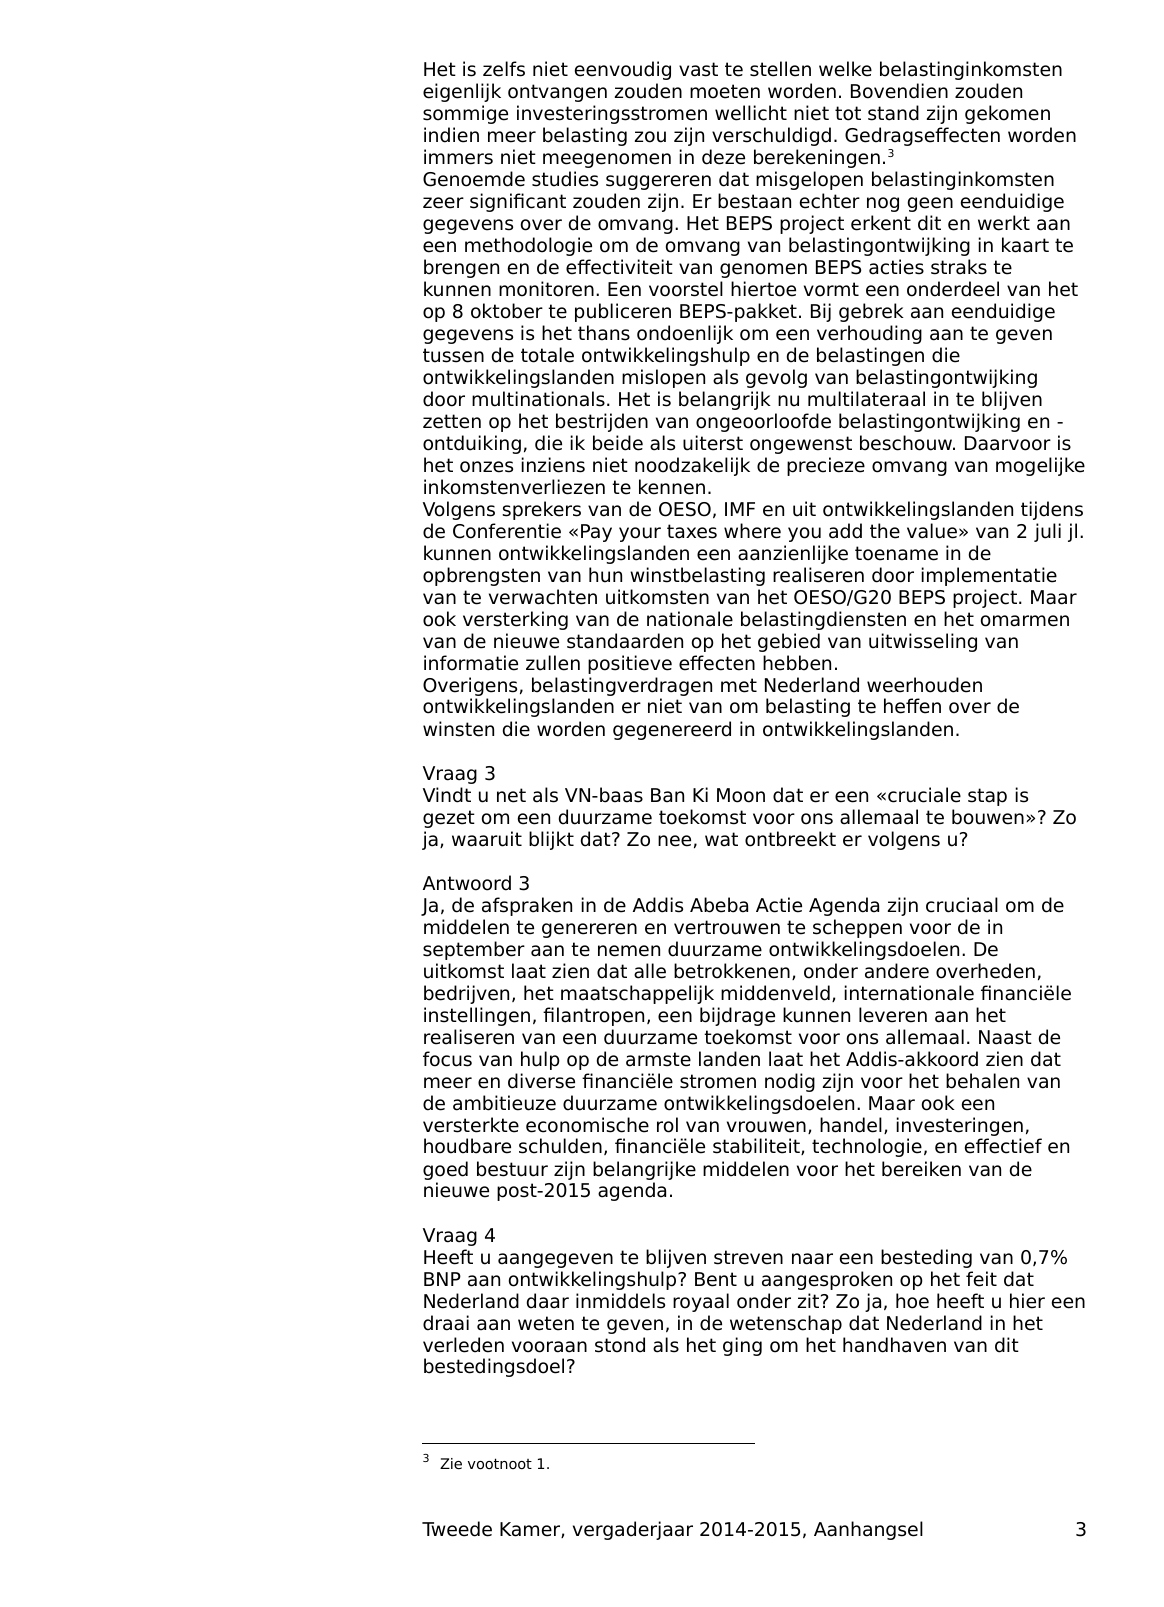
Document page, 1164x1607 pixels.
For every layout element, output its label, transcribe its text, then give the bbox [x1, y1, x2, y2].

text Genoemde studies suggereren dat misgelopen belastinginkomsten zeer significant zouden zijn. Er bestaan echter nog geen eenduidige gegevens over de omvang. Het BEPS project erkent dit en werkt aan een methodologie om de omvang van belastingontwijking in kaart te brengen en de effectiviteit van genomen BEPS acties straks te kunnen monitoren. Een voorstel hiertoe vormt een onderdeel van het op 8 oktober te publiceren BEPS-pakket. Bij gebrek aan eenduidige gegevens is het thans ondoenlijk om een verhouding aan te geven tussen de totale ontwikkelingshulp en de belastingen die ontwikkelingslanden mislopen als gevolg van belastingontwijking door multinationals. Het is belangrijk nu multilateraal in te blijven zetten op het bestrijden van ongeoorloofde belastingontwijking en -ontduiking, die ik beide als uiterst ongewenst beschouw. Daarvoor is het onzes inziens niet noodzakelijk de precieze omvang van mogelijke inkomstenverliezen te kennen. [422, 169, 1087, 499]
text Overigens, belastingverdragen met Nederland weerhouden ontwikkelingslanden er niet van om belasting te heffen over de winsten die worden gegenereerd in ontwikkelingslanden. [422, 674, 1087, 740]
text Vindt u net als VN-baas Ban Ki Moon dat er een «cruciale stap is gezet om een duurzame toekomst voor ons allemaal te bouwen»? Zo ja, waaruit blijkt dat? Zo nee, wat ontbreekt er volgens u? [422, 784, 1087, 851]
text Heeft u aangegeven te blijven streven naar een besteding van 0,7% BNP aan ontwikkelingshulp? Bent u aangesproken op het feit dat Nederland daar inmiddels royaal onder zit? Zo ja, hoe heeft u hier een draai aan weten te geven, in de wetenschap dat Nederland in het verleden vooraan stond als het ging om het handhaven van dit bestedingsdoel? [422, 1247, 1087, 1378]
text Antwoord 3 [422, 873, 1087, 895]
text Zie vootnoot 1. [422, 1452, 1087, 1474]
text Volgens sprekers van de OESO, IMF en uit ontwikkelingslanden tijdens de Conferentie «Pay your taxes where you add the value» van 2 juli jl. kunnen ontwikkelingslanden een aanzienlijke toename in de opbrengsten van hun winstbelasting realiseren door implementatie van te verwachten uitkomsten van het OESO/G20 BEPS project. Maar ook versterking van de nationale belastingdiensten en het omarmen van de nieuwe standaarden op het gebied van uitwisseling van informatie zullen positieve effecten hebben. [422, 499, 1087, 674]
text Vraag 3 [422, 763, 1087, 784]
text Ja, de afspraken in de Addis Abeba Actie Agenda zijn cruciaal om de middelen te genereren en vertrouwen te scheppen voor de in september aan te nemen duurzame ontwikkelingsdoelen. De uitkomst laat zien dat alle betrokkenen, onder andere overheden, bedrijven, het maatschappelijk middenveld, internationale financiële instellingen, filantropen, een bijdrage kunnen leveren aan het realiseren van een duurzame toekomst voor ons allemaal. Naast de focus van hulp op de armste landen laat het Addis-akkoord zien dat meer en diverse financiële stromen nodig zijn voor het behalen van de ambitieuze duurzame ontwikkelingsdoelen. Maar ook een versterkte economische rol van vrouwen, handel, investeringen, houdbare schulden, financiële stabiliteit, technologie, en effectief en goed bestuur zijn belangrijke middelen voor het bereiken van de nieuwe post-2015 agenda. [422, 895, 1087, 1202]
text Vraag 4 [422, 1224, 1087, 1247]
text Het is zelfs niet eenvoudig vast te stellen welke belastinginkomsten eigenlijk ontvangen zouden moeten worden. Bovendien zouden sommige investeringsstromen wellicht niet tot stand zijn gekomen indien meer belasting zou zijn verschuldigd. Gedragseffecten worden immers niet meegenomen in deze berekeningen. [422, 59, 1087, 169]
